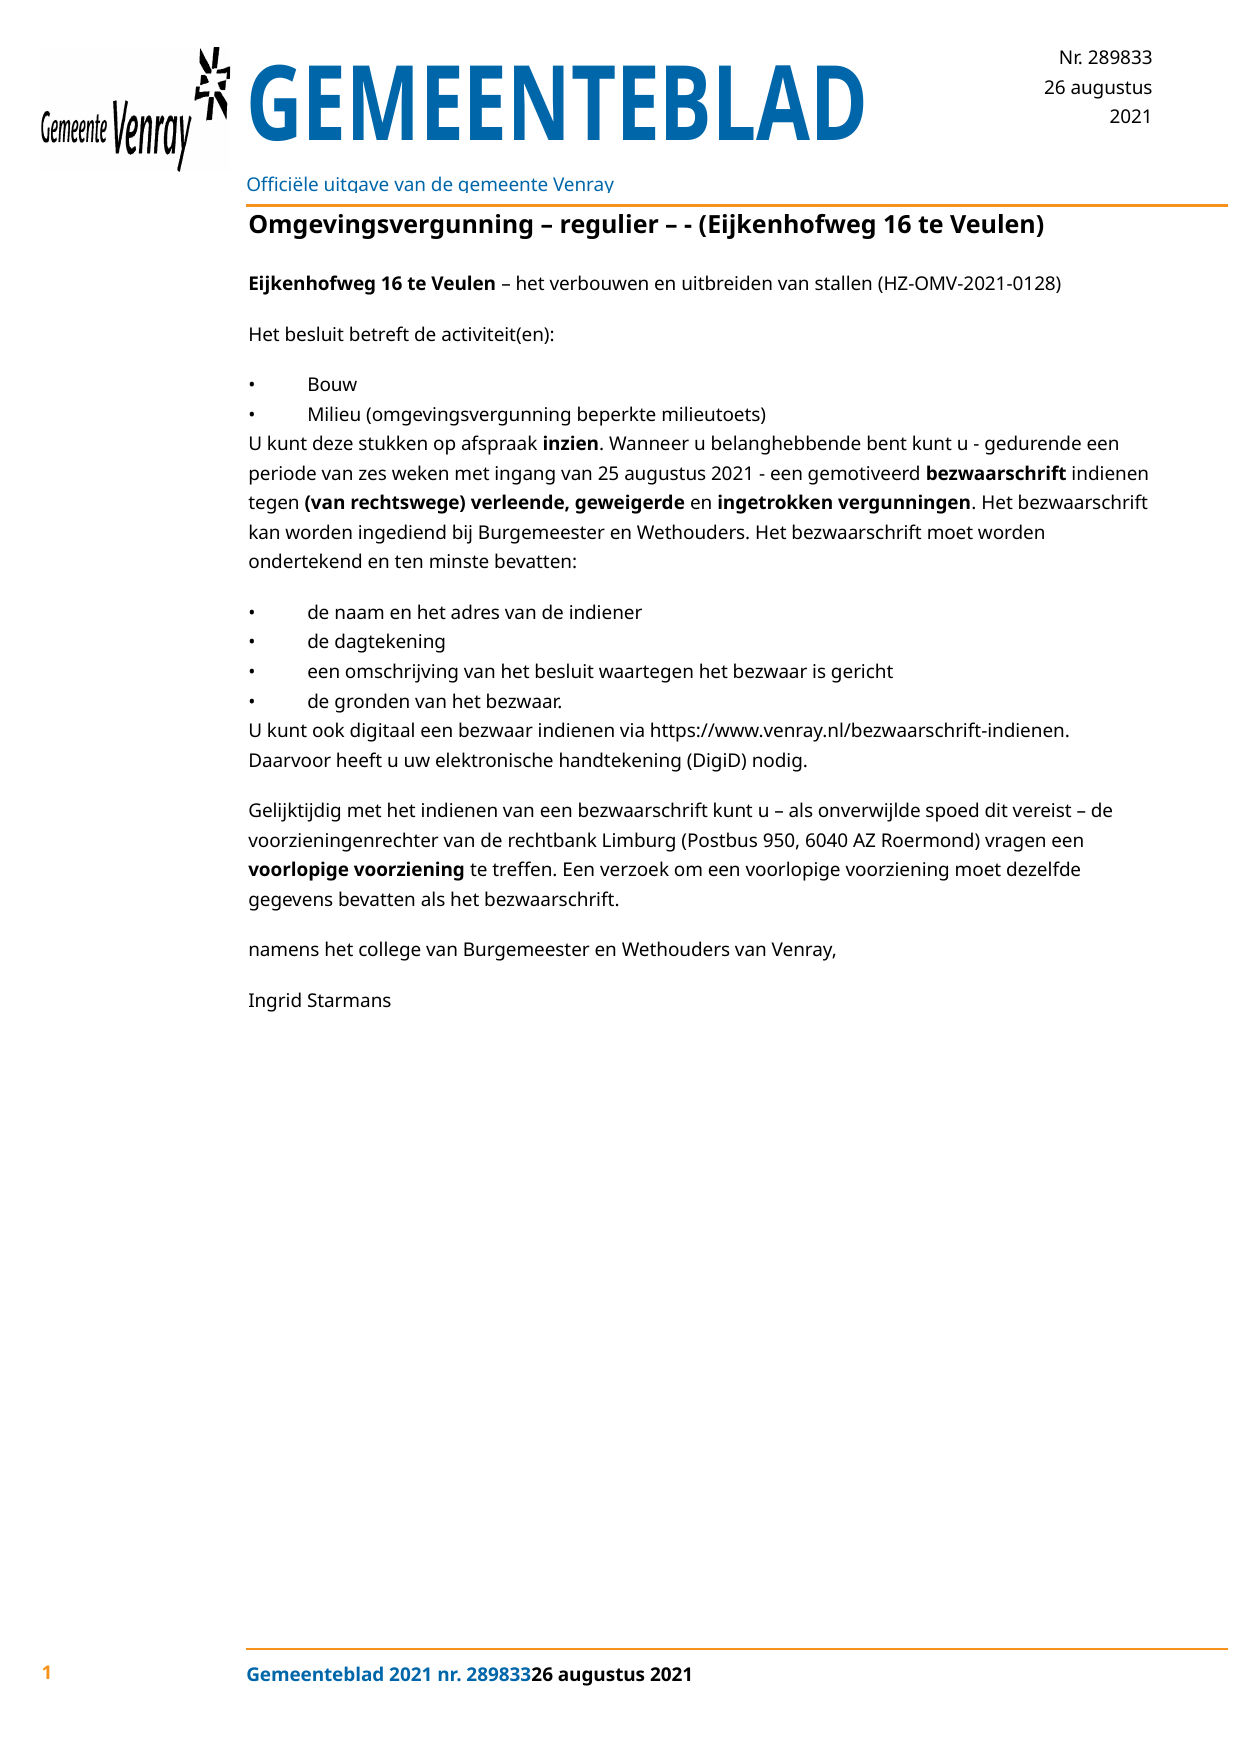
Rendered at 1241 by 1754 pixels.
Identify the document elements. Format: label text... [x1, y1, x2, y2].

text U kunt deze stukken op afspraak inzien. Wanneer u belanghebbende bent kunt u - gedurende een periode van zes weken met ingang van 25 augustus 2021 - een gemotiveerd bezwaarschrift indienen tegen (van rechtswege) verleende, geweigerde en ingetrokken vergunningen. Het bezwaarschrift kan worden ingediend bij Burgemeester en Wethouders. Het bezwaarschrift moet worden ondertekend en ten minste bevatten: [248, 430, 1152, 574]
text U kunt ook digitaal een bezwaar indienen via https://www.venray.nl/bezwaarschrift-indienen. Daarvoor heeft u uw elektronische handtekening (DigiD) nodig. [248, 717, 1152, 773]
list de gronden van het bezwaar. [248, 688, 1152, 713]
list de naam en het adres van de indiener [248, 599, 1152, 625]
list een omschrijving van het besluit waartegen het bezwaar is gericht [248, 658, 1152, 684]
text Omgevingsvergunning – regulier – - (Eijkenhofweg 16 te Veulen) [248, 207, 1152, 241]
list Milieu (omgevingsvergunning beperkte milieutoets) [248, 401, 1152, 426]
text Het besluit betreft de activiteit(en): [248, 321, 1152, 346]
text Ingrid Starmans [248, 987, 1152, 1013]
list de dagtekening [248, 629, 1152, 654]
text Gelijktijdig met het indienen van een bezwaarschrift kunt u – als onverwijlde spoed dit vereist – de voorzieningenrechter van de rechtbank Limburg (Postbus 950, 6040 AZ Roermond) vragen een voorlopige voorziening te treffen. Een verzoek om een voorlopige voorziening moet dezelfde gegevens bevatten als het bezwaarschrift. [248, 797, 1152, 912]
text Eijkenhofweg 16 te Veulen – het verbouwen en uitbreiden van stallen (HZ-OMV-2021-0128) [248, 270, 1152, 296]
list Bouw [248, 371, 1152, 397]
text namens het college van Burgemeester en Wethouders van Venray, [248, 937, 1152, 962]
picture [41, 47, 231, 172]
